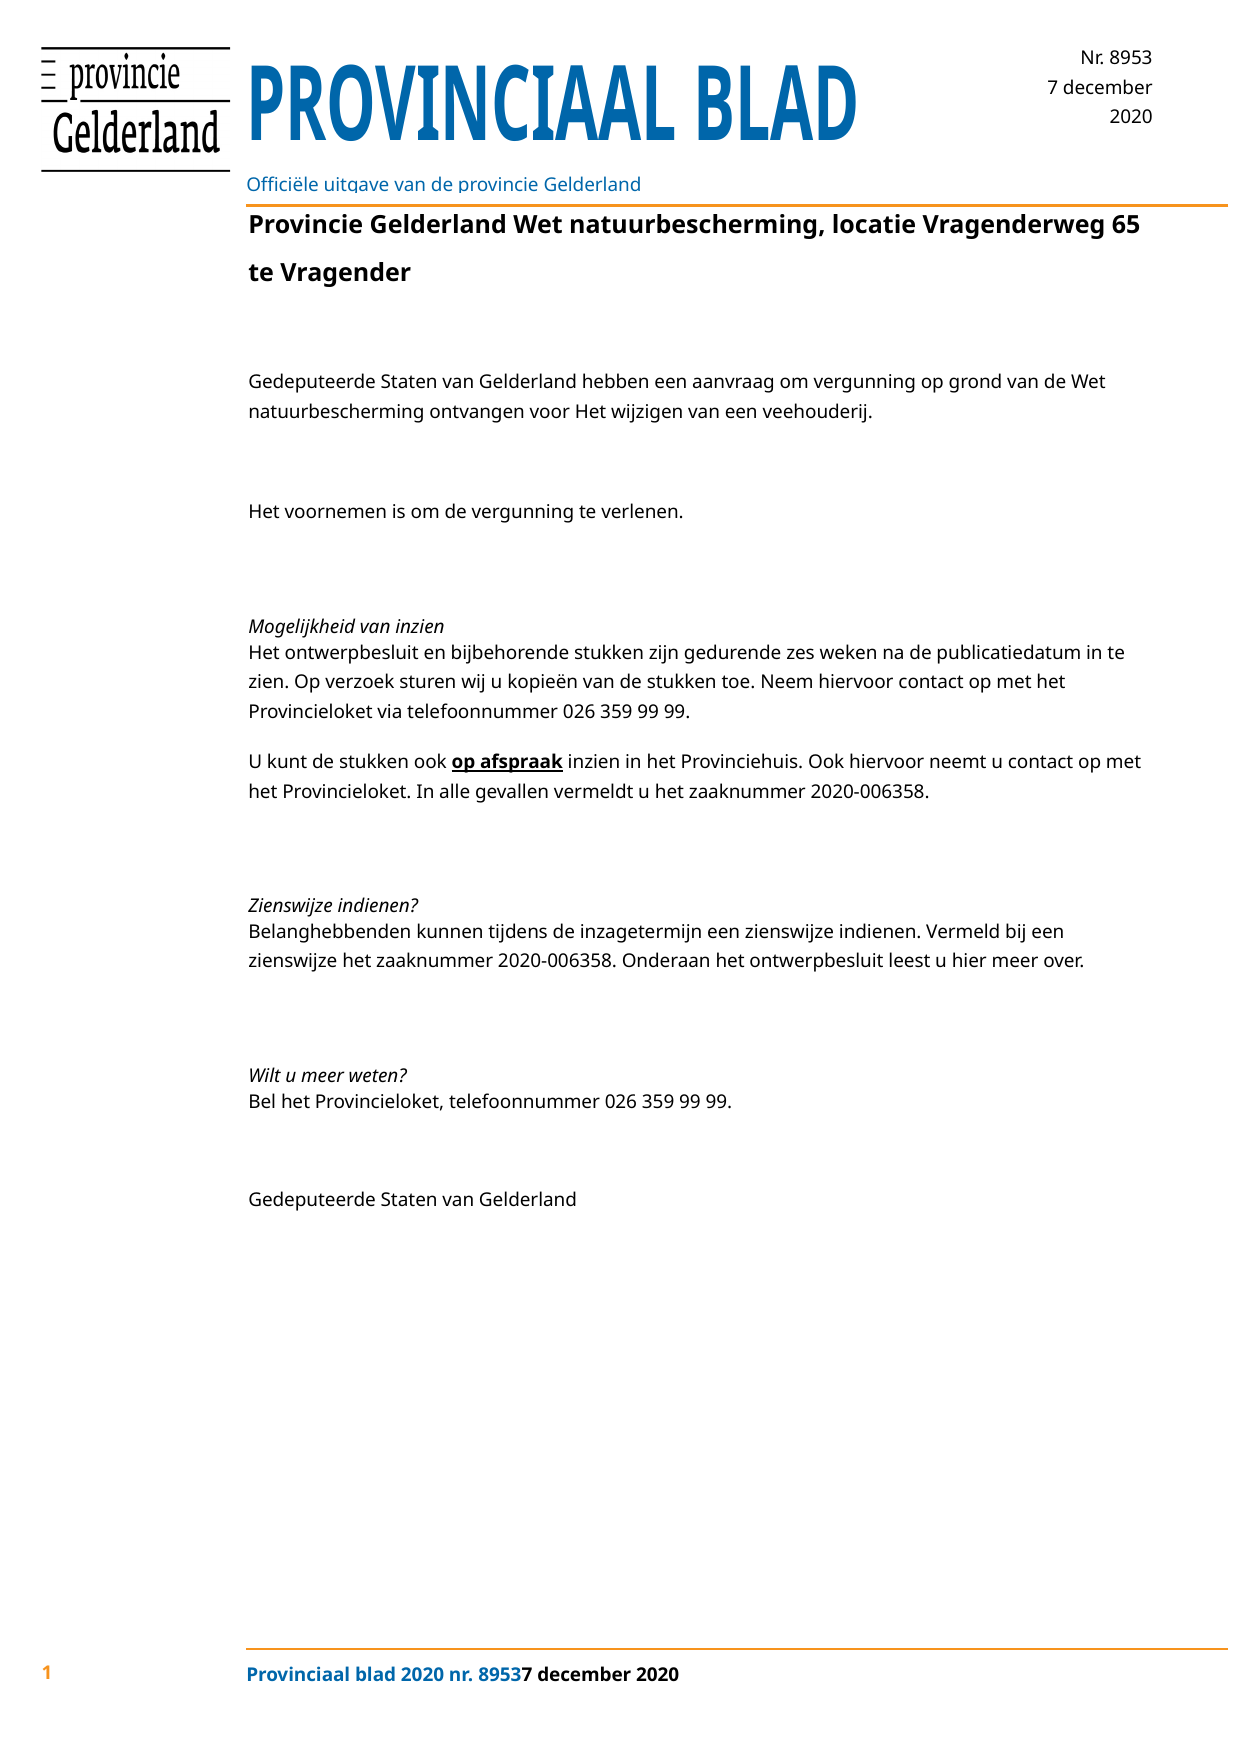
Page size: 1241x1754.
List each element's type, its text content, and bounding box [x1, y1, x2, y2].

text Wilt u meer weten? [248, 1062, 1152, 1088]
picture [41, 47, 231, 172]
text Provincie Gelderland Wet natuurbescherming, locatie Vragenderweg 65 te Vragender [248, 207, 1152, 288]
text Gedeputeerde Staten van Gelderland hebben een aanvraag om vergunning op grond van de Wet natuurbescherming ontvangen voor Het wijzigen van een veehouderij. [248, 368, 1152, 424]
text Gedeputeerde Staten van Gelderland [248, 1186, 1152, 1212]
text Bel het Provincieloket, telefoonnummer 026 359 99 99. [248, 1088, 1152, 1113]
text Mogelijkheid van inzien [248, 613, 1152, 639]
text Belanghebbenden kunnen tijdens de inzagetermijn een zienswijze indienen. Vermeld bij een zienswijze het zaaknummer 2020-006358. Onderaan het ontwerpbesluit leest u hier meer over. [248, 918, 1152, 973]
text Het ontwerpbesluit en bijbehorende stukken zijn gedurende zes weken na de publicatiedatum in te zien. Op verzoek sturen wij u kopieën van de stukken toe. Neem hiervoor contact op met het Provincieloket via telefoonnummer 026 359 99 99. [248, 639, 1152, 724]
text Het voornemen is om de vergunning te verlenen. [248, 499, 1152, 524]
text Zienswijze indienen? [248, 892, 1152, 918]
text U kunt de stukken ook op afspraak inzien in het Provinciehuis. Ook hiervoor neemt u contact op met het Provincieloket. In alle gevallen vermeldt u het zaaknummer 2020-006358. [248, 748, 1152, 804]
